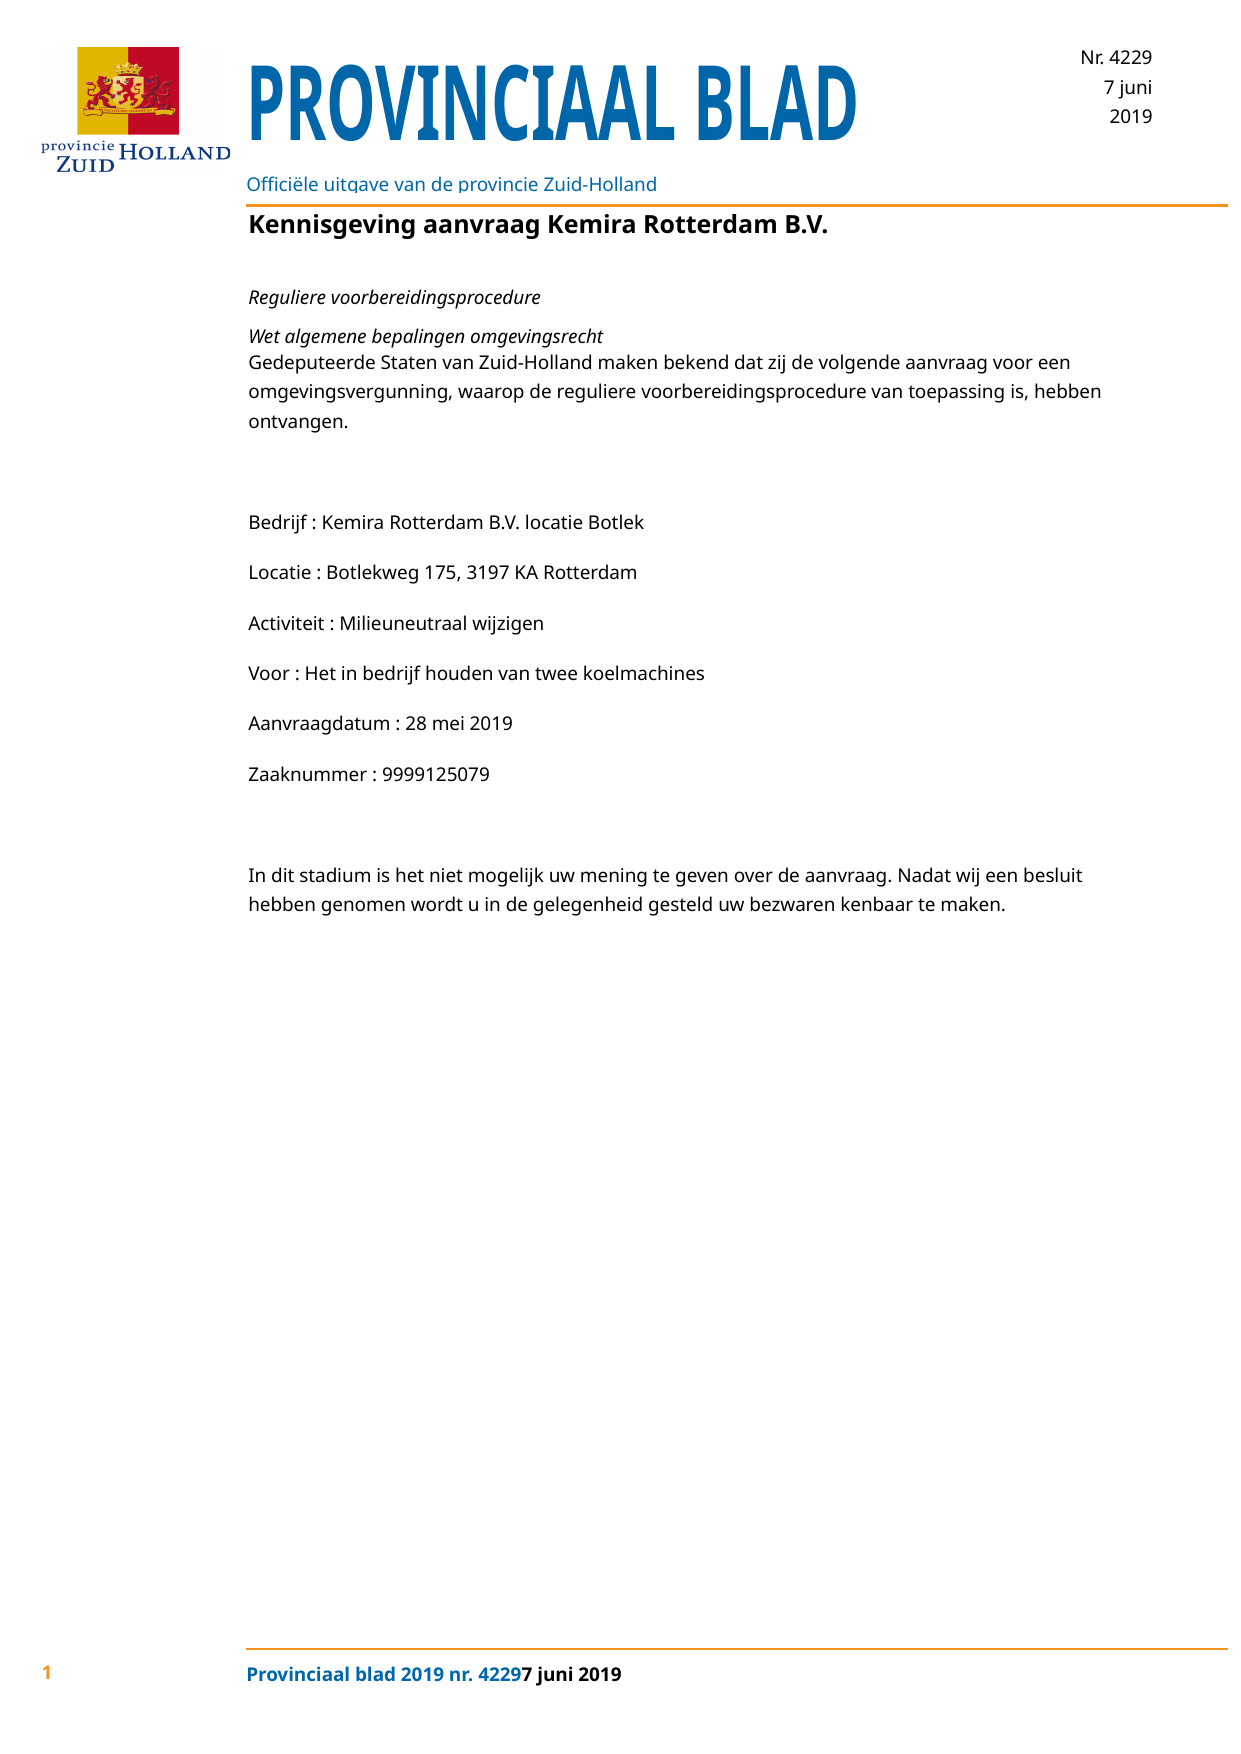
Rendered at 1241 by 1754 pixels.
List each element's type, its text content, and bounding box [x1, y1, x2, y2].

text In dit stadium is het niet mogelijk uw mening te geven over de aanvraag. Nadat wij een besluit hebben genomen wordt u in de gelegenheid gesteld uw bezwaren kenbaar te maken. [248, 862, 1152, 917]
text Activiteit : Milieuneutraal wijzigen [248, 610, 1152, 635]
text Reguliere voorbereidingsprocedure [248, 284, 1152, 309]
text Voor : Het in bedrijf houden van twee koelmachines [248, 660, 1152, 686]
text Zaaknummer : 9999125079 [248, 761, 1152, 787]
text Gedeputeerde Staten van Zuid-Holland maken bekend dat zij de volgende aanvraag voor een omgevingsvergunning, waarop de reguliere voorbereidingsprocedure van toepassing is, hebben ontvangen. [248, 349, 1152, 434]
text Kennisgeving aanvraag Kemira Rotterdam B.V. [248, 207, 1152, 241]
text Aanvraagdatum : 28 mei 2019 [248, 711, 1152, 736]
picture [41, 47, 231, 172]
text Wet algemene bepalingen omgevingsrecht [248, 323, 1152, 349]
text Bedrijf : Kemira Rotterdam B.V. locatie Botlek [248, 509, 1152, 534]
text Locatie : Botlekweg 175, 3197 KA Rotterdam [248, 559, 1152, 585]
